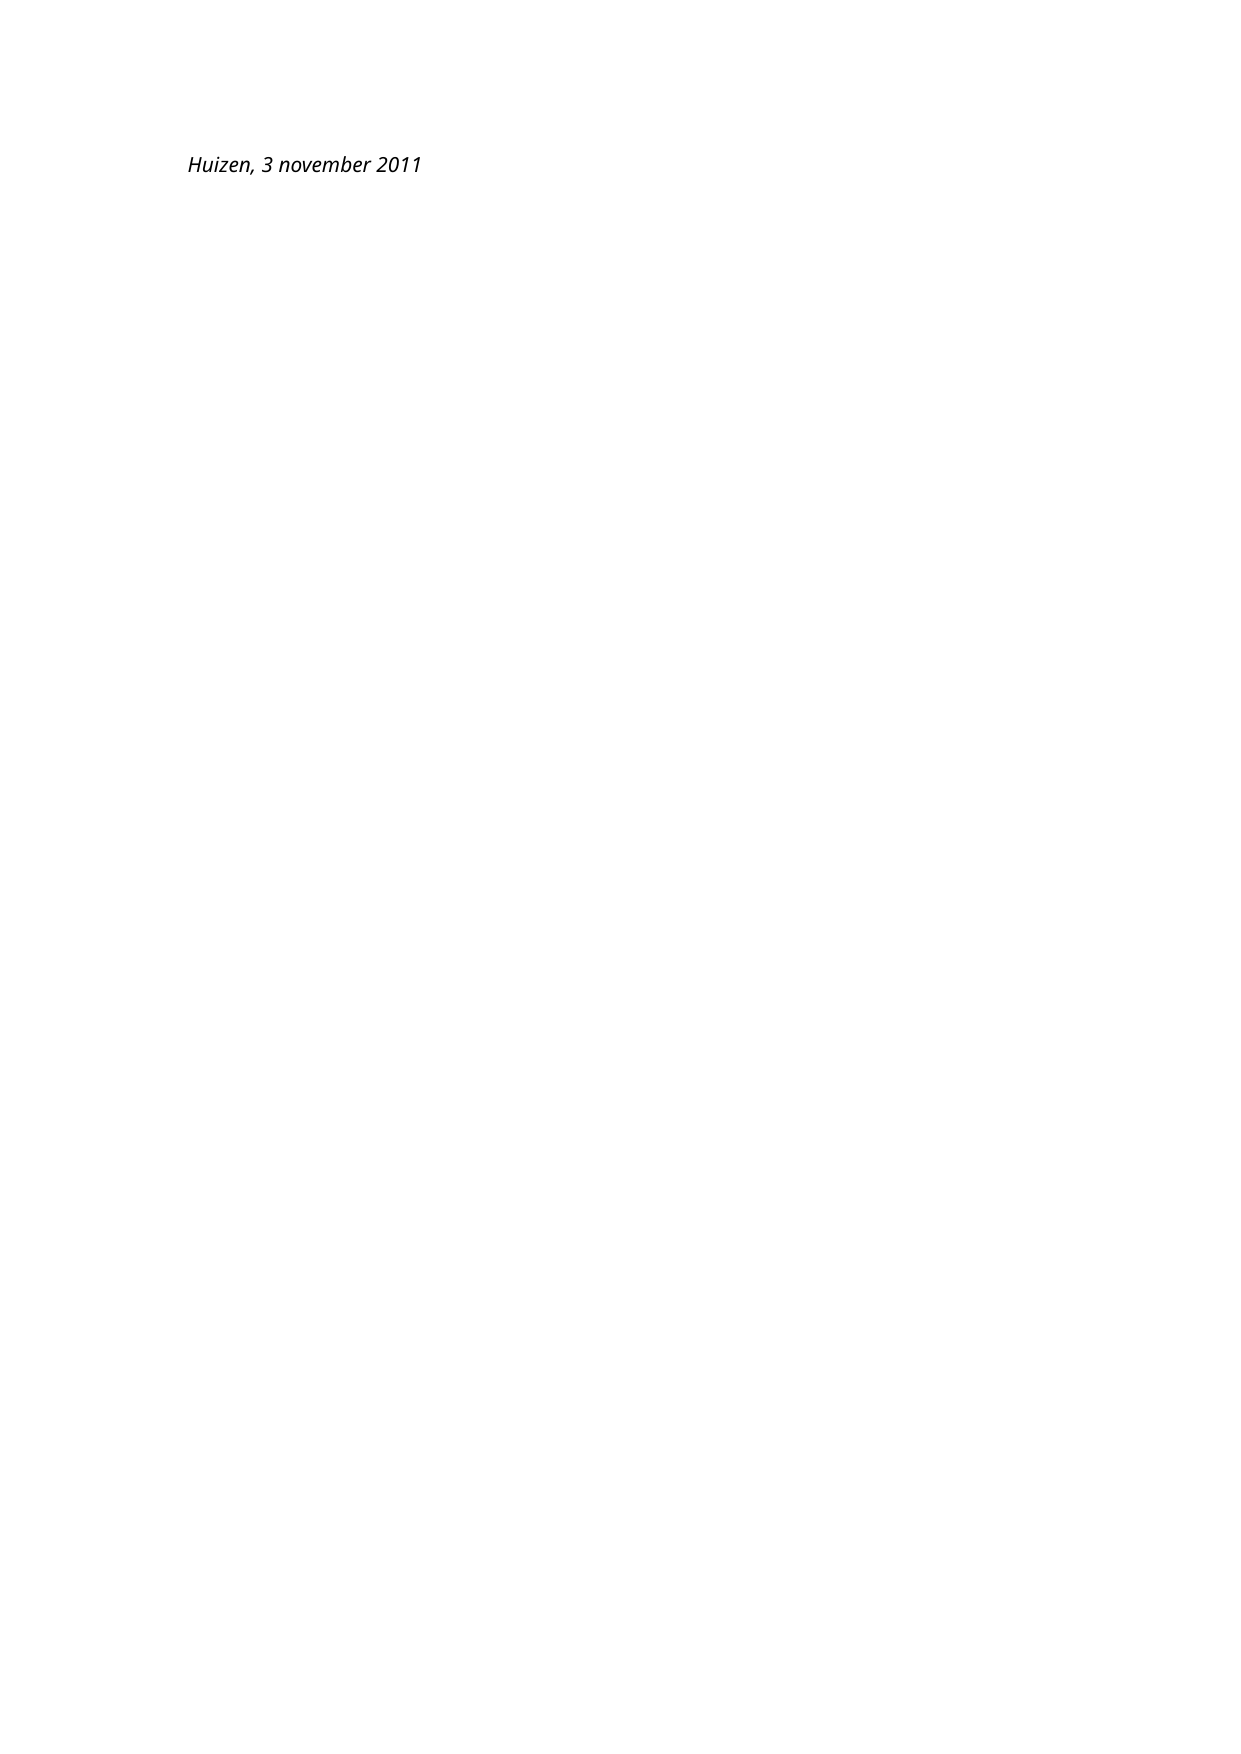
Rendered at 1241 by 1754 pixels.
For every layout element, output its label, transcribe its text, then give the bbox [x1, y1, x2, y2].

text Huizen, 3 november 2011 [187, 150, 1053, 178]
